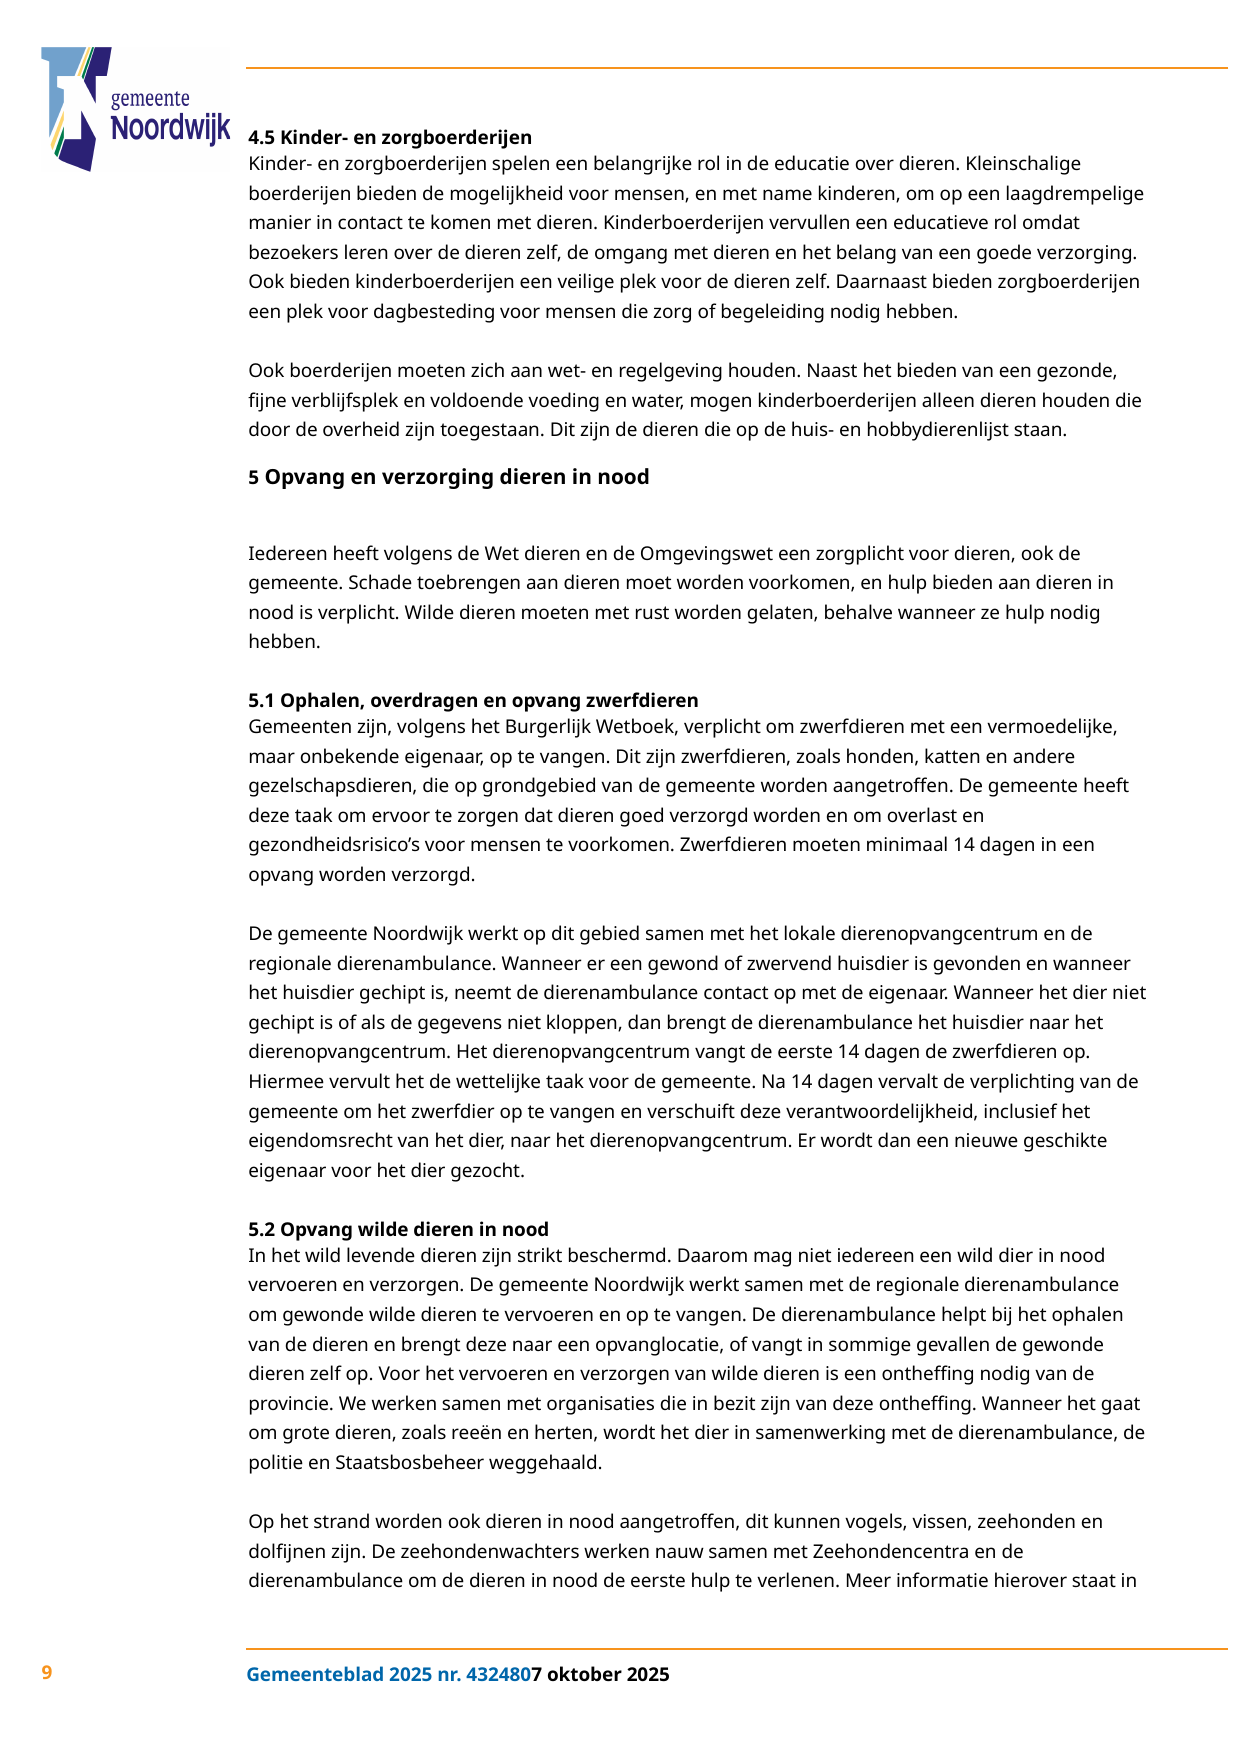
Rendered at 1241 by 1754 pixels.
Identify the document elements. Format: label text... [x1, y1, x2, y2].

text 5.2 Opvang wilde dieren in nood [248, 1216, 1152, 1242]
text 5 Opvang en verzorging dieren in nood [248, 462, 1152, 490]
text Kinder- en zorgboerderijen spelen een belangrijke rol in de educatie over dieren. Kleinschalige boerderijen bieden de mogelijkheid voor mensen, en met name kinderen, om op een laagdrempelige manier in contact te komen met dieren. Kinderboerderijen vervullen een educatieve rol omdat bezoekers leren over de dieren zelf, de omgang met dieren en het belang van een goede verzorging. Ook bieden kinderboerderijen een veilige plek voor de dieren zelf. Daarnaast bieden zorgboerderijen een plek voor dagbesteding voor mensen die zorg of begeleiding nodig hebben. [248, 150, 1152, 324]
picture [41, 47, 231, 172]
text In het wild levende dieren zijn strikt beschermd. Daarom mag niet iedereen een wild dier in nood vervoeren en verzorgen. De gemeente Noordwijk werkt samen met de regionale dierenambulance om gewonde wilde dieren te vervoeren en op te vangen. De dierenambulance helpt bij het ophalen van de dieren en brengt deze naar een opvanglocatie, of vangt in sommige gevallen de gewonde dieren zelf op. Voor het vervoeren en verzorgen van wilde dieren is een ontheffing nodig van de provincie. We werken samen met organisaties die in bezit zijn van deze ontheffing. Wanneer het gaat om grote dieren, zoals reeën en herten, wordt het dier in samenwerking met de dierenambulance, de politie en Staatsbosbeheer weggehaald. [248, 1242, 1152, 1475]
text 5.1 Ophalen, overdragen en opvang zwerfdieren [248, 688, 1152, 713]
text Gemeenten zijn, volgens het Burgerlijk Wetboek, verplicht om zwerfdieren met een vermoedelijke, maar onbekende eigenaar, op te vangen. Dit zijn zwerfdieren, zoals honden, katten en andere gezelschapsdieren, die op grondgebied van de gemeente worden aangetroffen. De gemeente heeft deze taak om ervoor te zorgen dat dieren goed verzorgd worden en om overlast en gezondheidsrisico’s voor mensen te voorkomen. Zwerfdieren moeten minimaal 14 dagen in een opvang worden verzorgd. [248, 713, 1152, 887]
text De gemeente Noordwijk werkt op dit gebied samen met het lokale dierenopvangcentrum en de regionale dierenambulance. Wanneer er een gewond of zwervend huisdier is gevonden en wanneer het huisdier gechipt is, neemt de dierenambulance contact op met de eigenaar. Wanneer het dier niet gechipt is of als de gegevens niet kloppen, dan brengt de dierenambulance het huisdier naar het dierenopvangcentrum. Het dierenopvangcentrum vangt de eerste 14 dagen de zwerfdieren op. Hiermee vervult het de wettelijke taak voor de gemeente. Na 14 dagen vervalt de verplichting van de gemeente om het zwerfdier op te vangen en verschuift deze verantwoordelijkheid, inclusief het eigendomsrecht van het dier, naar het dierenopvangcentrum. Er wordt dan een nieuwe geschikte eigenaar voor het dier gezocht. [248, 920, 1152, 1183]
text Ook boerderijen moeten zich aan wet- en regelgeving houden. Naast het bieden van een gezonde, fijne verblijfsplek en voldoende voeding en water, mogen kinderboerderijen alleen dieren houden die door de overheid zijn toegestaan. Dit zijn de dieren die op de huis- en hobbydierenlijst staan. [248, 357, 1152, 442]
text Op het strand worden ook dieren in nood aangetroffen, dit kunnen vogels, vissen, zeehonden en dolfijnen zijn. De zeehondenwachters werken nauw samen met Zeehondencentra en de dierenambulance om de dieren in nood de eerste hulp te verlenen. Meer informatie hierover staat in [248, 1508, 1152, 1593]
text Iedereen heeft volgens de Wet dieren en de Omgevingswet een zorgplicht voor dieren, ook de gemeente. Schade toebrengen aan dieren moet worden voorkomen, en hulp bieden aan dieren in nood is verplicht. Wilde dieren moeten met rust worden gelaten, behalve wanneer ze hulp nodig hebben. [248, 540, 1152, 654]
text 4.5 Kinder- en zorgboerderijen [248, 124, 1152, 150]
